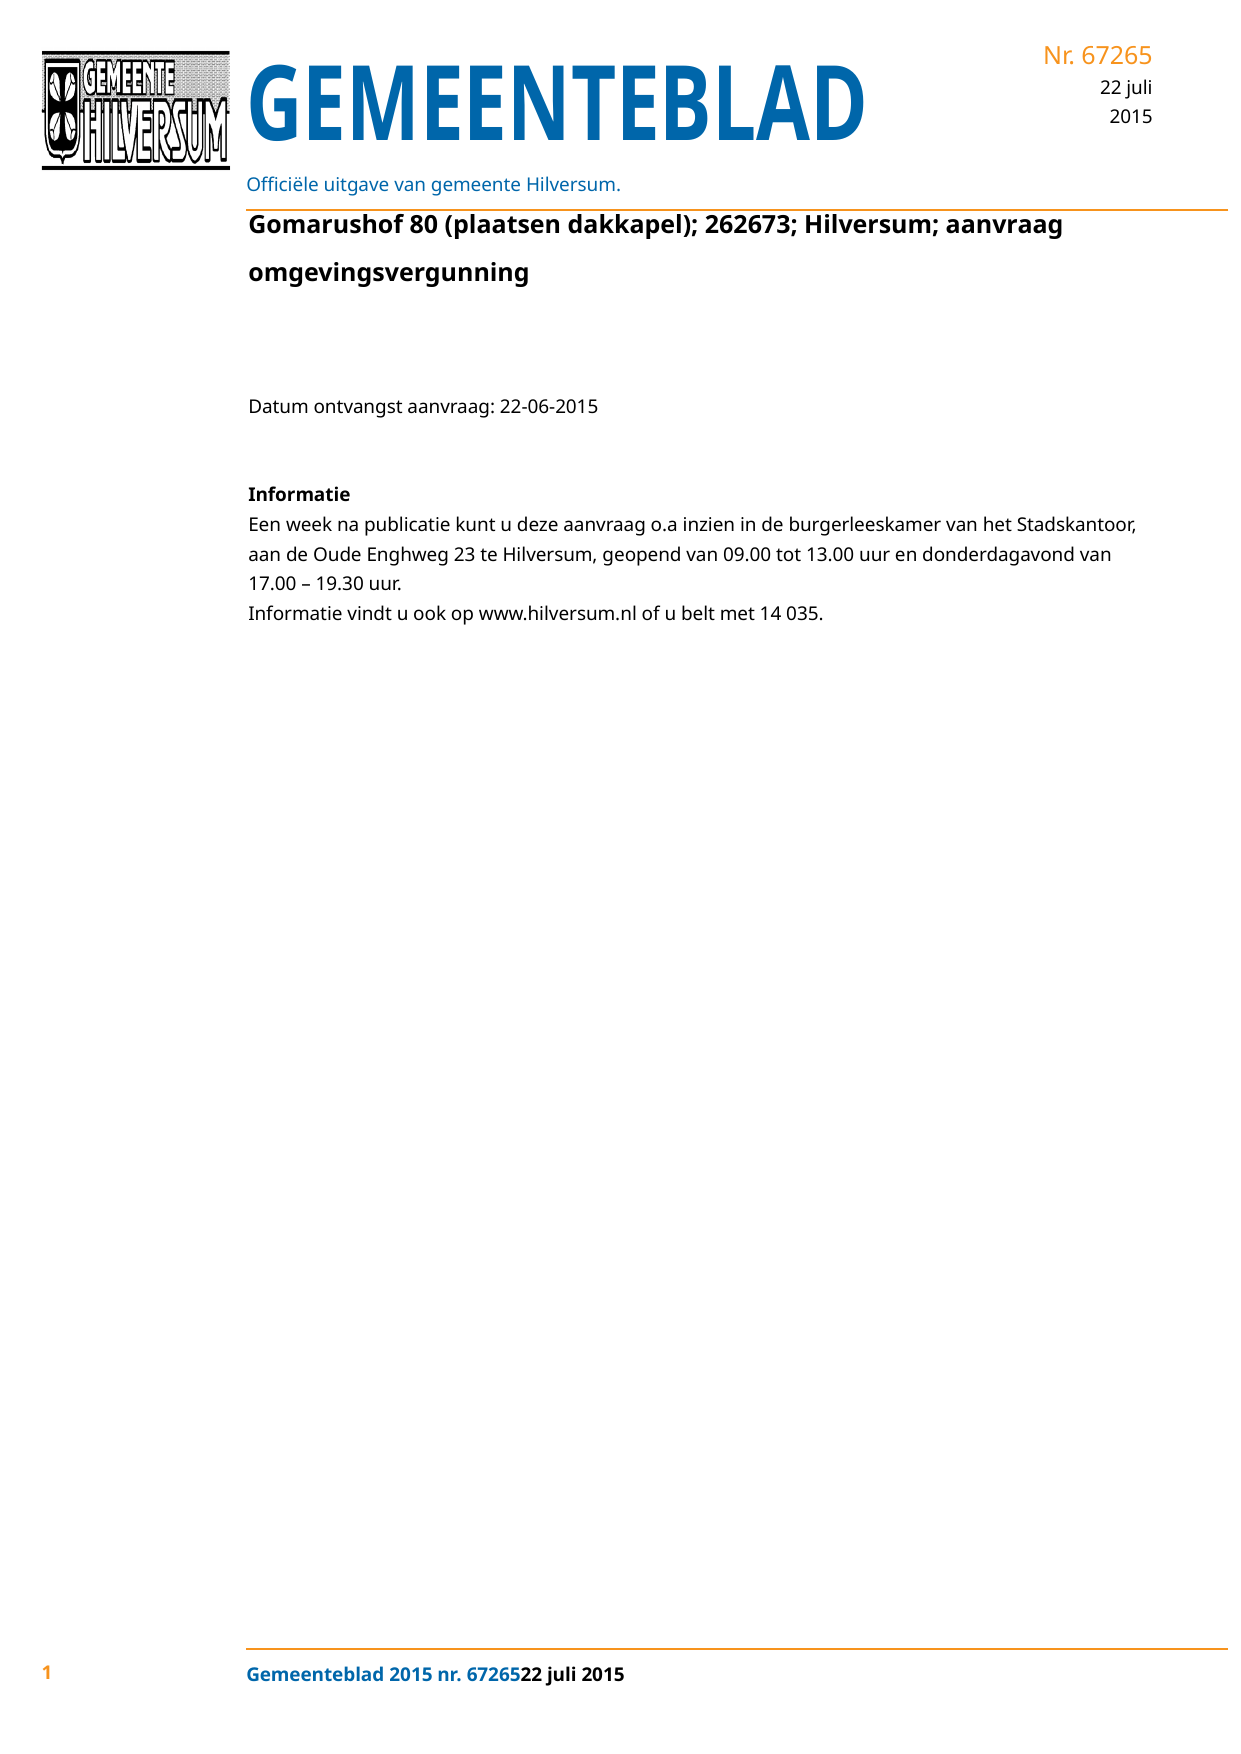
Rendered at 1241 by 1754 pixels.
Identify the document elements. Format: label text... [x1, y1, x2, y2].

picture [41, 47, 231, 172]
text Informatie [248, 482, 1152, 507]
text Datum ontvangst aanvraag: 22-06-2015 [248, 393, 1152, 419]
text aan de Oude Enghweg 23 te Hilversum, geopend van 09.00 tot 13.00 uur en donderdagavond van 17.00 – 19.30 uur. [248, 541, 1152, 596]
text Gomarushof 80 (plaatsen dakkapel); 262673; Hilversum; aanvraag omgevingsvergunning [248, 211, 1152, 288]
text Informatie vindt u ook op www.hilversum.nl of u belt met 14 035. [248, 600, 1152, 626]
text Een week na publicatie kunt u deze aanvraag o.a inzien in de burgerleeskamer van het Stadskantoor, [248, 511, 1152, 537]
